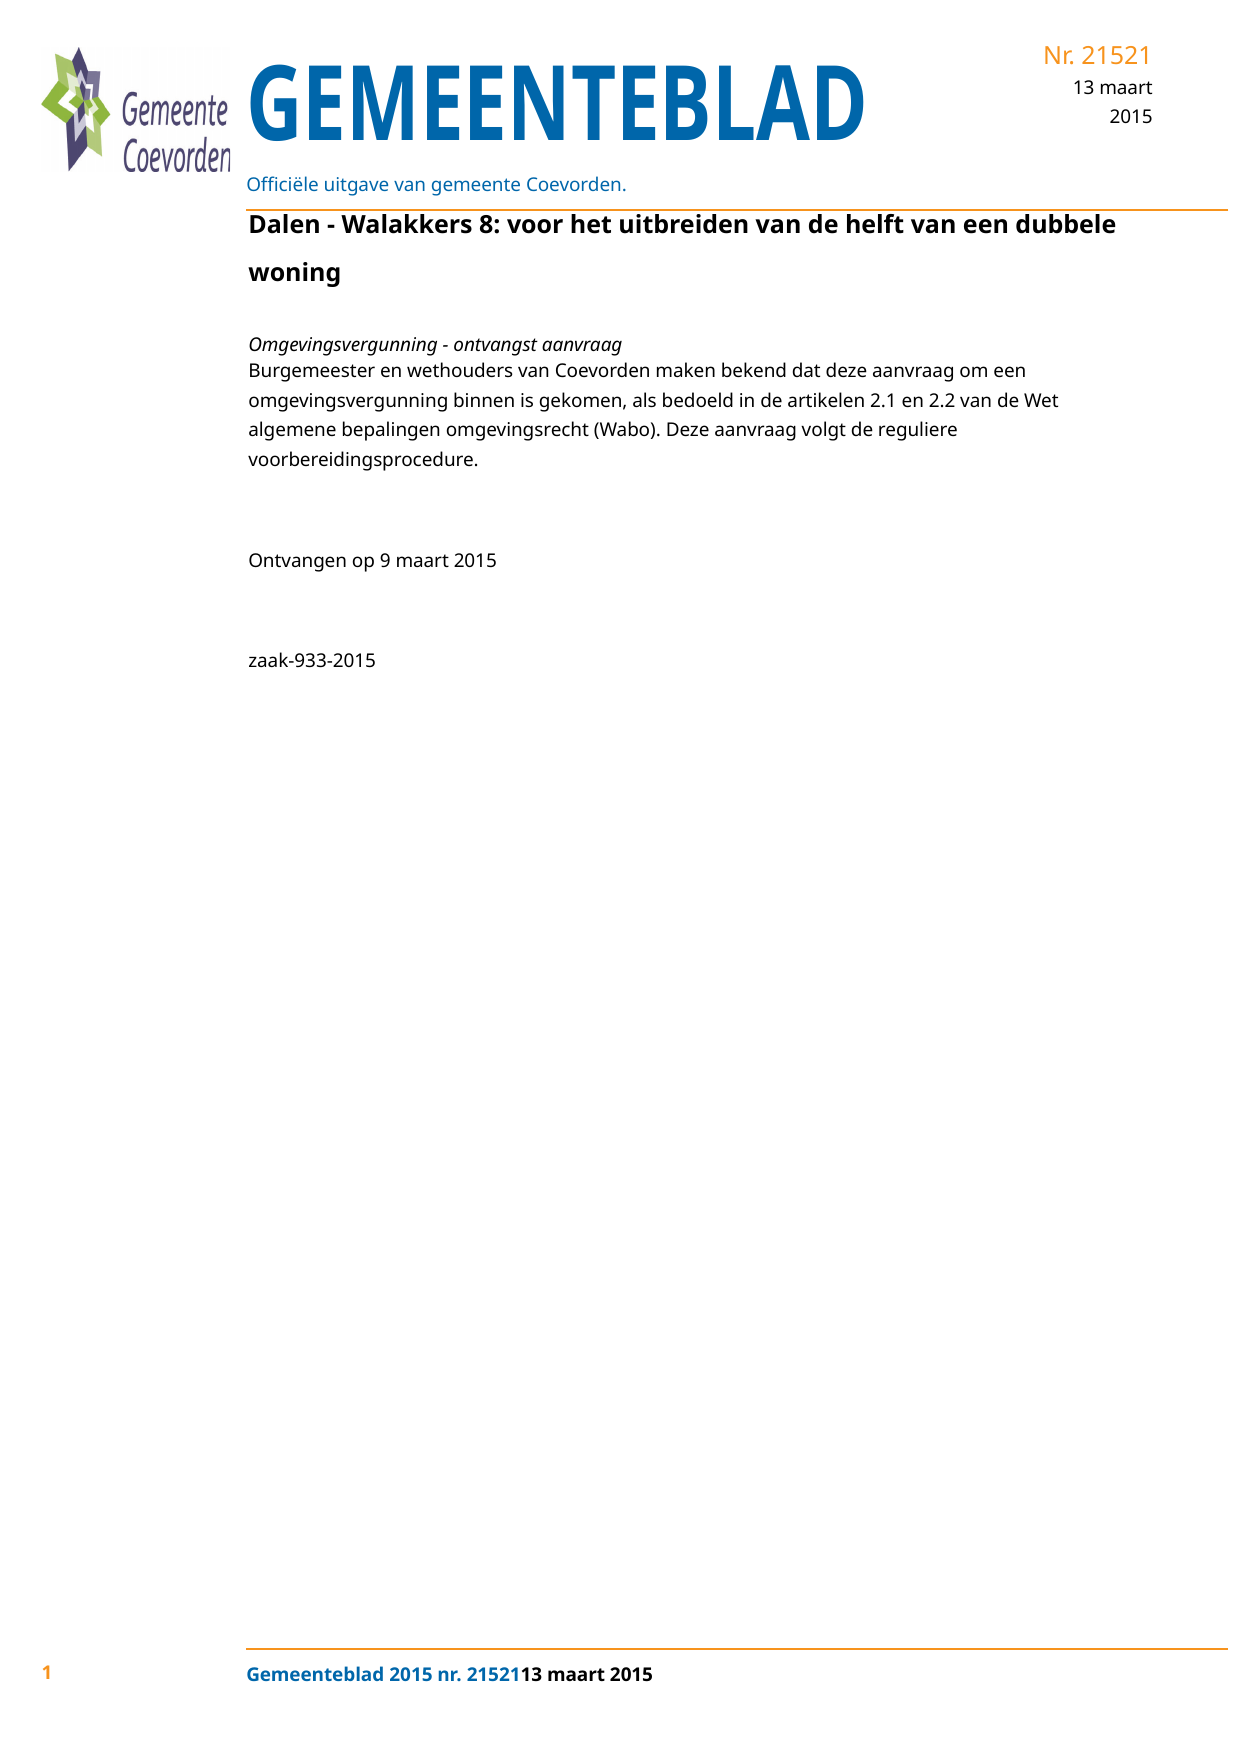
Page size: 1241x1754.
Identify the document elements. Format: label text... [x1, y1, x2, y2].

text Burgemeester en wethouders van Coevorden maken bekend dat deze aanvraag om een omgevingsvergunning binnen is gekomen, als bedoeld in de artikelen 2.1 en 2.2 van de Wet algemene bepalingen omgevingsrecht (Wabo). Deze aanvraag volgt de reguliere voorbereidingsprocedure. [248, 357, 1152, 472]
text Omgevingsvergunning - ontvangst aanvraag [248, 331, 1152, 357]
text Dalen - Walakkers 8: voor het uitbreiden van de helft van een dubbele woning [248, 211, 1152, 288]
text zaak-933-2015 [248, 648, 1152, 673]
text Ontvangen op 9 maart 2015 [248, 547, 1152, 572]
picture [41, 47, 231, 172]
